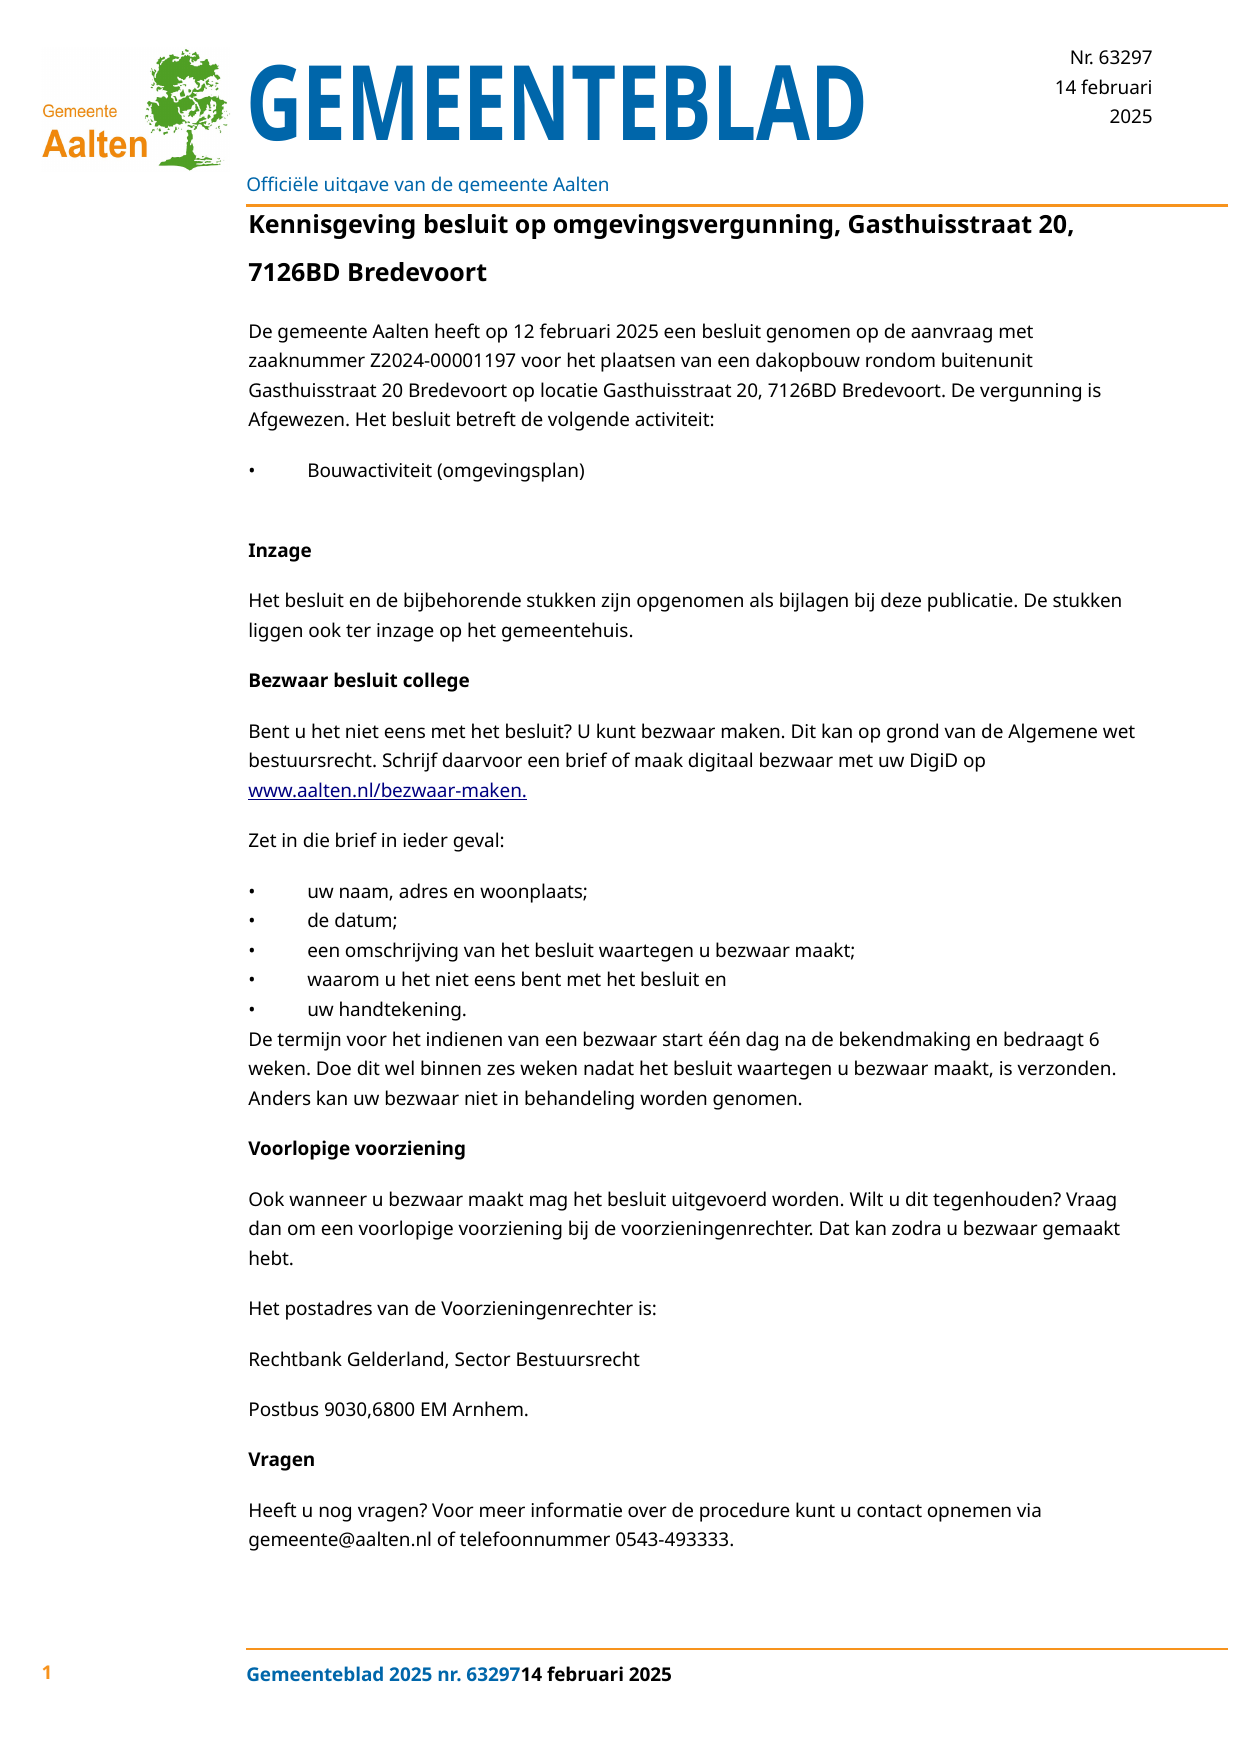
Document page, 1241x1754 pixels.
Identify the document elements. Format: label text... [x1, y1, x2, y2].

text Voorlopige voorziening [248, 1135, 1152, 1161]
text Bent u het niet eens met het besluit? U kunt bezwaar maken. Dit kan op grond van de Algemene wet bestuursrecht. Schrijf daarvoor een brief of maak digitaal bezwaar met uw DigiD op www.aalten.nl/bezwaar-maken. [248, 718, 1152, 803]
list uw naam, adres en woonplaats; [248, 878, 1152, 904]
text Heeft u nog vragen? Voor meer informatie over de procedure kunt u contact opnemen via gemeente@aalten.nl of telefoonnummer 0543-493333. [248, 1497, 1152, 1552]
text Zet in die brief in ieder geval: [248, 827, 1152, 853]
list de datum; [248, 907, 1152, 933]
text Inzage [248, 537, 1152, 563]
text De gemeente Aalten heeft op 12 februari 2025 een besluit genomen op de aanvraag met zaaknummer Z2024-00001197 voor het plaatsen van een dakopbouw rondom buitenunit Gasthuisstraat 20 Bredevoort op locatie Gasthuisstraat 20, 7126BD Bredevoort. De vergunning is Afgewezen. Het besluit betreft de volgende activiteit: [248, 318, 1152, 432]
text Bezwaar besluit college [248, 667, 1152, 693]
list uw handtekening. [248, 996, 1152, 1022]
text Het besluit en de bijbehorende stukken zijn opgenomen als bijlagen bij deze publicatie. De stukken liggen ook ter inzage op het gemeentehuis. [248, 587, 1152, 643]
list een omschrijving van het besluit waartegen u bezwaar maakt; [248, 937, 1152, 963]
text De termijn voor het indienen van een bezwaar start één dag na de bekendmaking en bedraagt 6 weken. Doe dit wel binnen zes weken nadat het besluit waartegen u bezwaar maakt, is verzonden. Anders kan uw bezwaar niet in behandeling worden genomen. [248, 1026, 1152, 1111]
text Kennisgeving besluit op omgevingsvergunning, Gasthuisstraat 20, 7126BD Bredevoort [248, 207, 1152, 288]
list waarom u het niet eens bent met het besluit en [248, 967, 1152, 992]
text Vragen [248, 1447, 1152, 1472]
picture [41, 47, 231, 172]
text Het postadres van de Voorzieningenrechter is: [248, 1295, 1152, 1321]
text Postbus 9030,6800 EM Arnhem. [248, 1396, 1152, 1422]
list Bouwactiviteit (omgevingsplan) [248, 457, 1152, 483]
text Rechtbank Gelderland, Sector Bestuursrecht [248, 1346, 1152, 1372]
text Ook wanneer u bezwaar maakt mag het besluit uitgevoerd worden. Wilt u dit tegenhouden? Vraag dan om een voorlopige voorziening bij de voorzieningenrechter. Dat kan zodra u bezwaar gemaakt hebt. [248, 1186, 1152, 1271]
